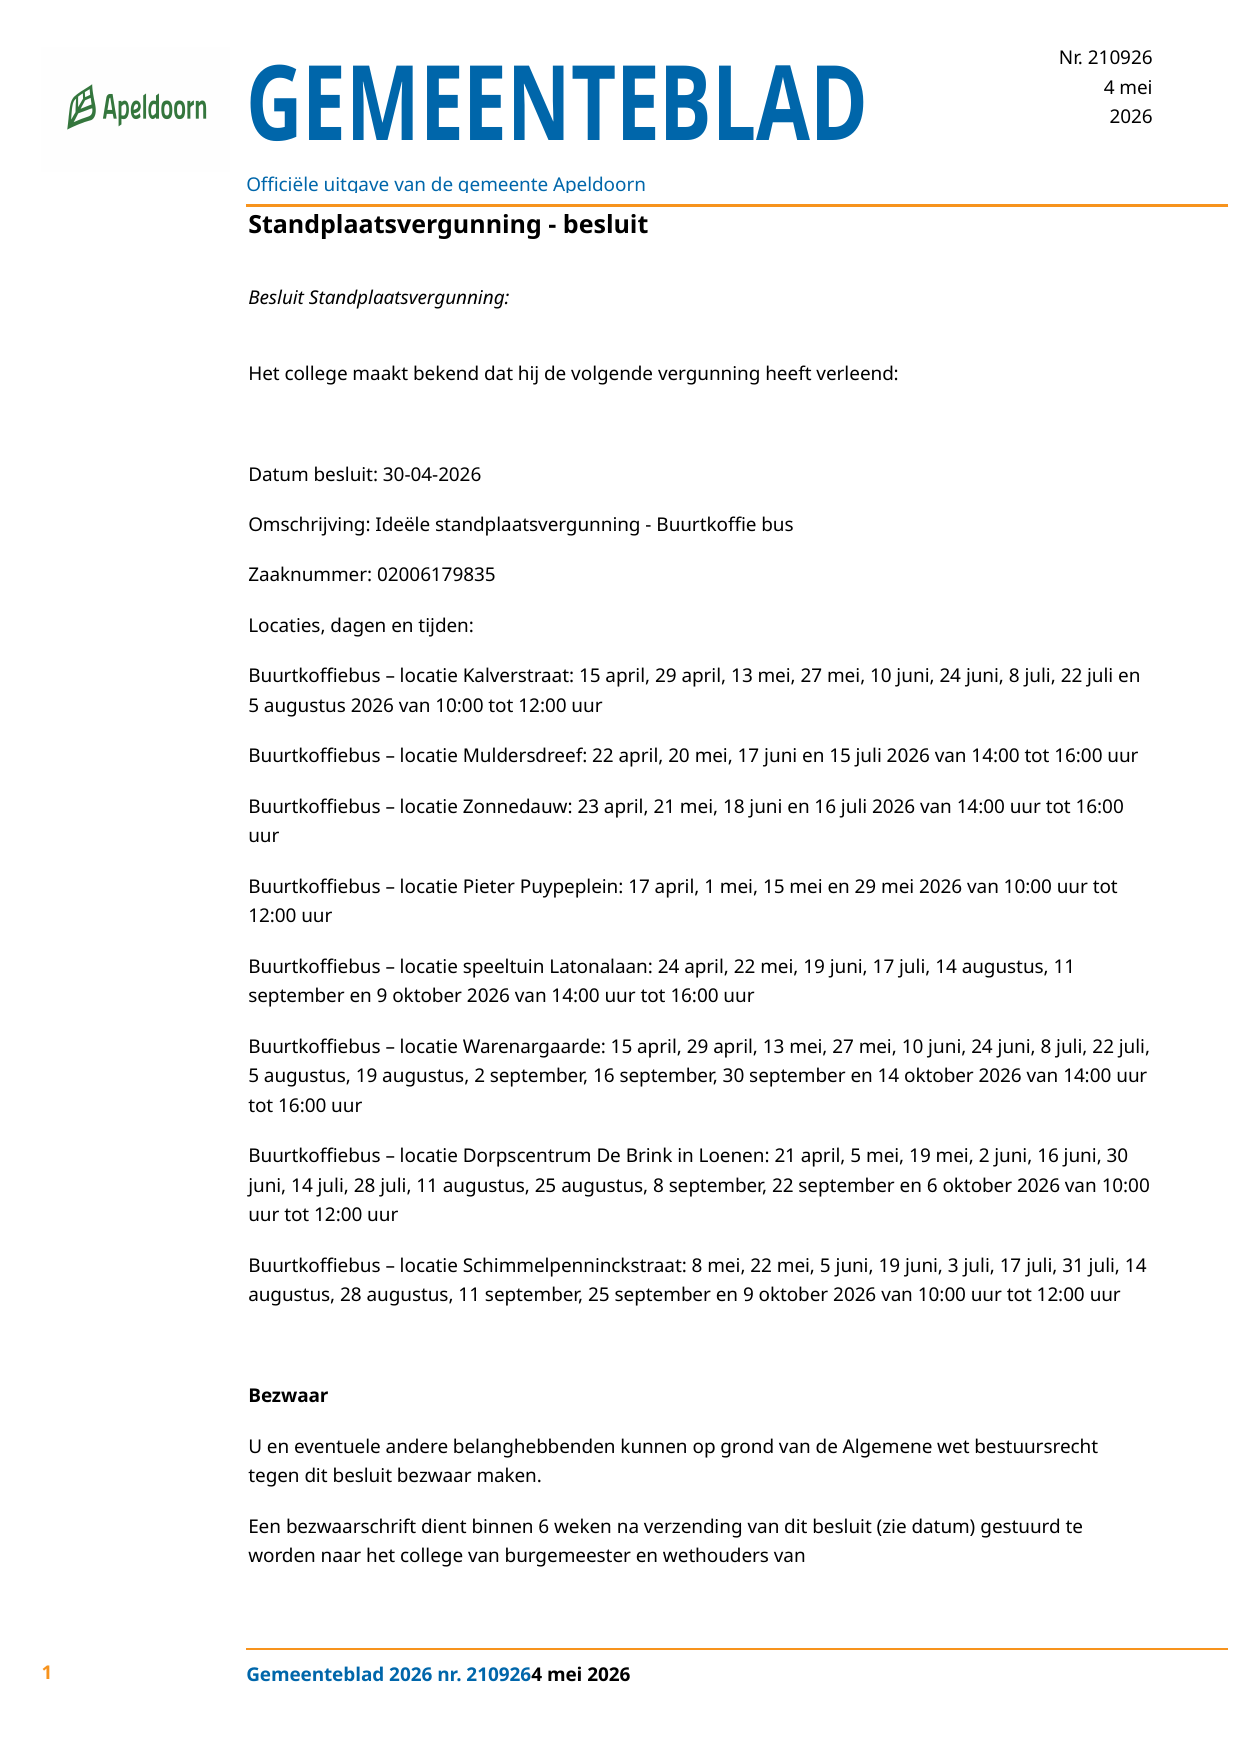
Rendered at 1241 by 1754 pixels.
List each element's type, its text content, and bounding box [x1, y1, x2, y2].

text Besluit Standplaatsvergunning: [248, 284, 1152, 309]
picture [41, 47, 231, 172]
text Buurtkoffiebus – locatie Zonnedauw: 23 april, 21 mei, 18 juni en 16 juli 2026 van 14:00 uur tot 16:00 uur [248, 793, 1152, 848]
text Buurtkoffiebus – locatie Pieter Puypeplein: 17 april, 1 mei, 15 mei en 29 mei 2026 van 10:00 uur tot 12:00 uur [248, 873, 1152, 928]
text Bezwaar [248, 1382, 1152, 1408]
text Buurtkoffiebus – locatie speeltuin Latonalaan: 24 april, 22 mei, 19 juni, 17 juli, 14 augustus, 11 september en 9 oktober 2026 van 14:00 uur tot 16:00 uur [248, 953, 1152, 1008]
text Zaaknummer: 02006179835 [248, 562, 1152, 587]
text U en eventuele andere belanghebbenden kunnen op grond van de Algemene wet bestuursrecht tegen dit besluit bezwaar maken. [248, 1433, 1152, 1488]
text Buurtkoffiebus – locatie Dorpscentrum De Brink in Loenen: 21 april, 5 mei, 19 mei, 2 juni, 16 juni, 30 juni, 14 juli, 28 juli, 11 augustus, 25 augustus, 8 september, 22 september en 6 oktober 2026 van 10:00 uur tot 12:00 uur [248, 1142, 1152, 1227]
text Het college maakt bekend dat hij de volgende vergunning heeft verleend: [248, 360, 1152, 386]
text Een bezwaarschrift dient binnen 6 weken na verzending van dit besluit (zie datum) gestuurd te worden naar het college van burgemeester en wethouders van [248, 1513, 1152, 1568]
text Locaties, dagen en tijden: [248, 612, 1152, 638]
text Buurtkoffiebus – locatie Warenargaarde: 15 april, 29 april, 13 mei, 27 mei, 10 juni, 24 juni, 8 juli, 22 juli, 5 augustus, 19 augustus, 2 september, 16 september, 30 september en 14 oktober 2026 van 14:00 uur tot 16:00 uur [248, 1033, 1152, 1118]
text Buurtkoffiebus – locatie Schimmelpenninckstraat: 8 mei, 22 mei, 5 juni, 19 juni, 3 juli, 17 juli, 31 juli, 14 augustus, 28 augustus, 11 september, 25 september en 9 oktober 2026 van 10:00 uur tot 12:00 uur [248, 1252, 1152, 1307]
text Standplaatsvergunning - besluit [248, 207, 1152, 241]
text Buurtkoffiebus – locatie Muldersdreef: 22 april, 20 mei, 17 juni en 15 juli 2026 van 14:00 tot 16:00 uur [248, 742, 1152, 768]
text Omschrijving: Ideële standplaatsvergunning - Buurtkoffie bus [248, 511, 1152, 537]
text Datum besluit: 30-04-2026 [248, 461, 1152, 487]
text Buurtkoffiebus – locatie Kalverstraat: 15 april, 29 april, 13 mei, 27 mei, 10 juni, 24 juni, 8 juli, 22 juli en 5 augustus 2026 van 10:00 tot 12:00 uur [248, 662, 1152, 718]
